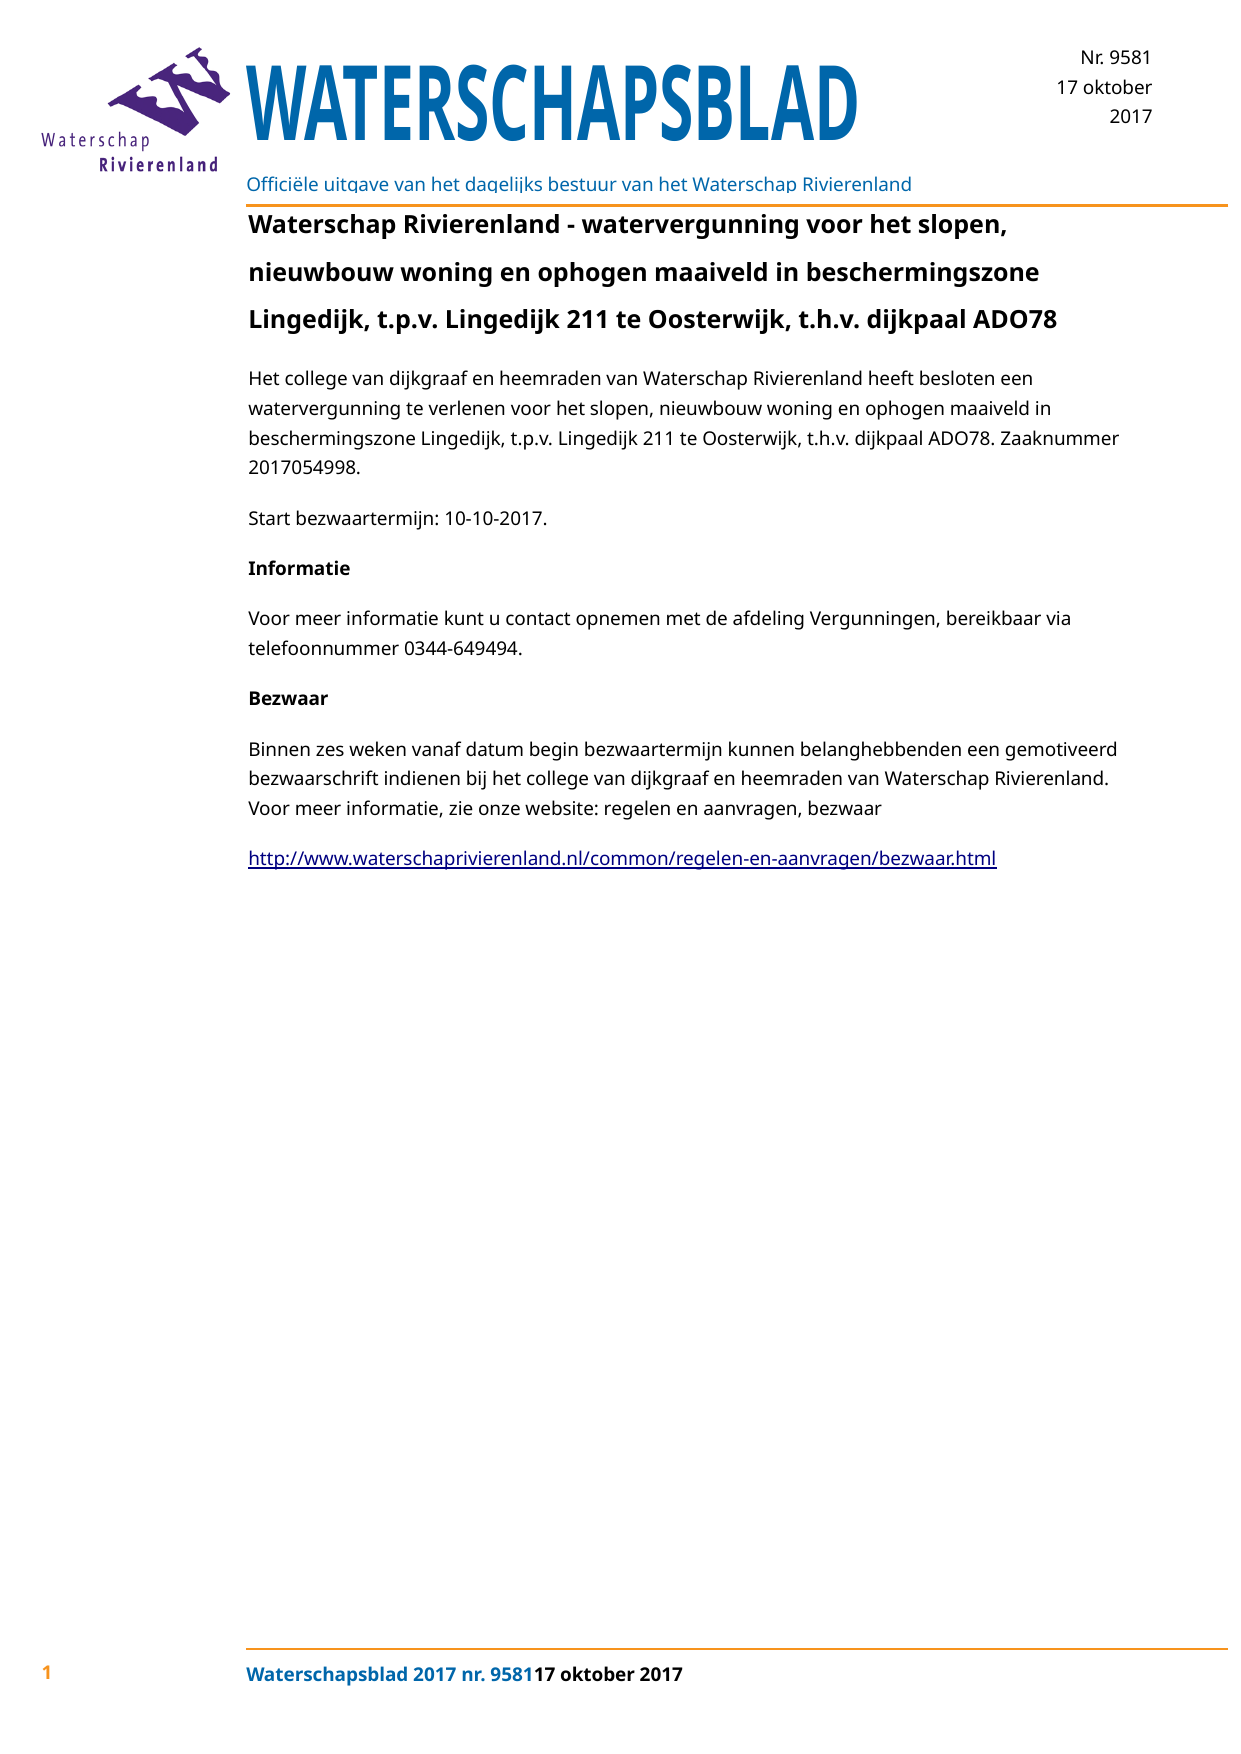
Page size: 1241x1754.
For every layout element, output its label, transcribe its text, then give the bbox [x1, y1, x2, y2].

picture [41, 47, 231, 172]
text Start bezwaartermijn: 10-10-2017. [248, 505, 1152, 530]
text http://www.waterschaprivierenland.nl/common/regelen-en-aanvragen/bezwaar.html [248, 846, 1152, 871]
text Informatie [248, 555, 1152, 581]
text Bezwaar [248, 686, 1152, 711]
text Voor meer informatie kunt u contact opnemen met de afdeling Vergunningen, bereikbaar via telefoonnummer 0344-649494. [248, 606, 1152, 661]
text Waterschap Rivierenland - watervergunning voor het slopen, nieuwbouw woning en ophogen maaiveld in beschermingszone Lingedijk, t.p.v. Lingedijk 211 te Oosterwijk, t.h.v. dijkpaal ADO78 [248, 207, 1152, 336]
text Binnen zes weken vanaf datum begin bezwaartermijn kunnen belanghebbenden een gemotiveerd bezwaarschrift indienen bij het college van dijkgraaf en heemraden van Waterschap Rivierenland. Voor meer informatie, zie onze website: regelen en aanvragen, bezwaar [248, 736, 1152, 821]
text Het college van dijkgraaf en heemraden van Waterschap Rivierenland heeft besloten een watervergunning te verlenen voor het slopen, nieuwbouw woning en ophogen maaiveld in beschermingszone Lingedijk, t.p.v. Lingedijk 211 te Oosterwijk, t.h.v. dijkpaal ADO78. Zaaknummer 2017054998. [248, 366, 1152, 480]
